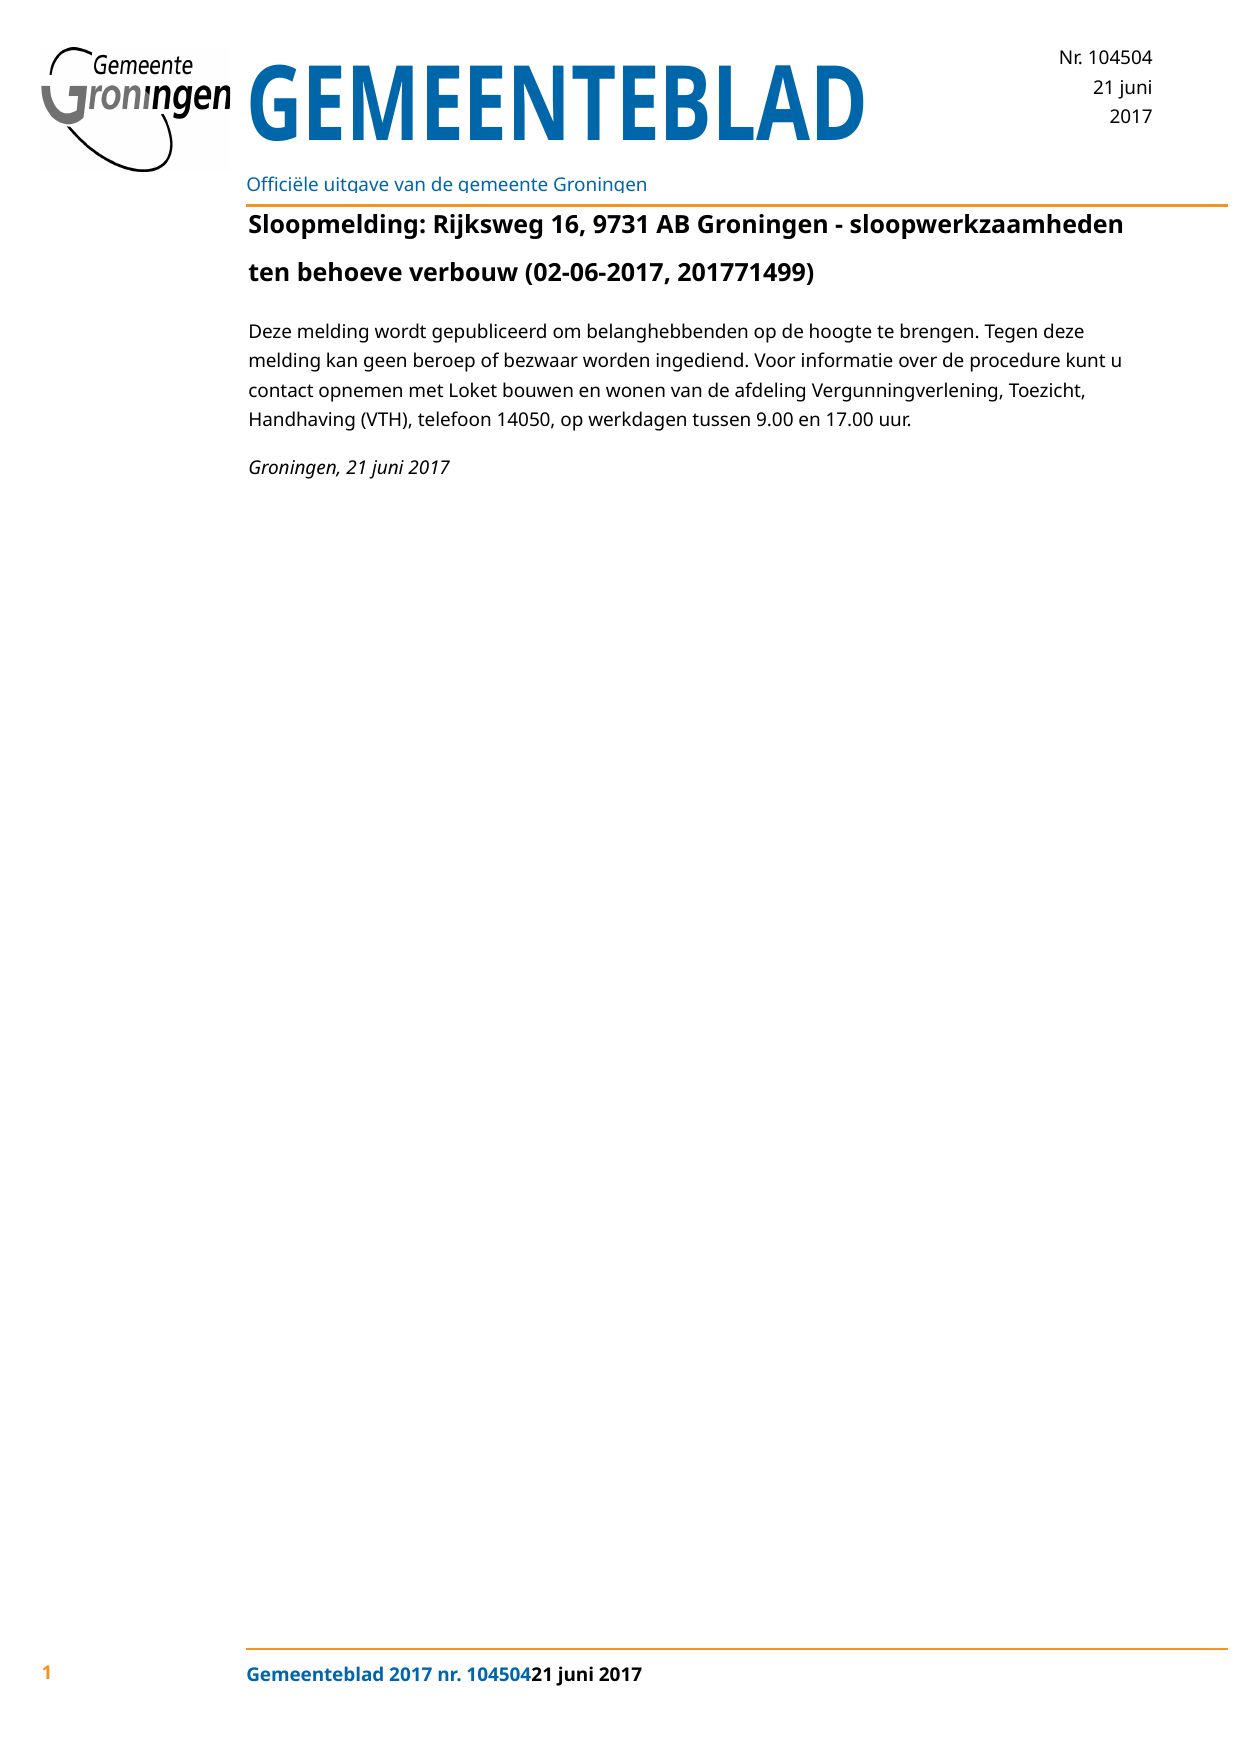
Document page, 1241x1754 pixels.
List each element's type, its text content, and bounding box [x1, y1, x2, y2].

picture [41, 47, 231, 172]
text Deze melding wordt gepubliceerd om belanghebbenden op de hoogte te brengen. Tegen deze melding kan geen beroep of bezwaar worden ingediend. Voor informatie over de procedure kunt u contact opnemen met Loket bouwen en wonen van de afdeling Vergunningverlening, Toezicht, Handhaving (VTH), telefoon 14050, op werkdagen tussen 9.00 en 17.00 uur. [248, 318, 1152, 432]
text Groningen, 21 juni 2017 [248, 454, 1152, 480]
text Sloopmelding: Rijksweg 16, 9731 AB Groningen - sloopwerkzaamheden ten behoeve verbouw (02-06-2017, 201771499) [248, 207, 1152, 288]
